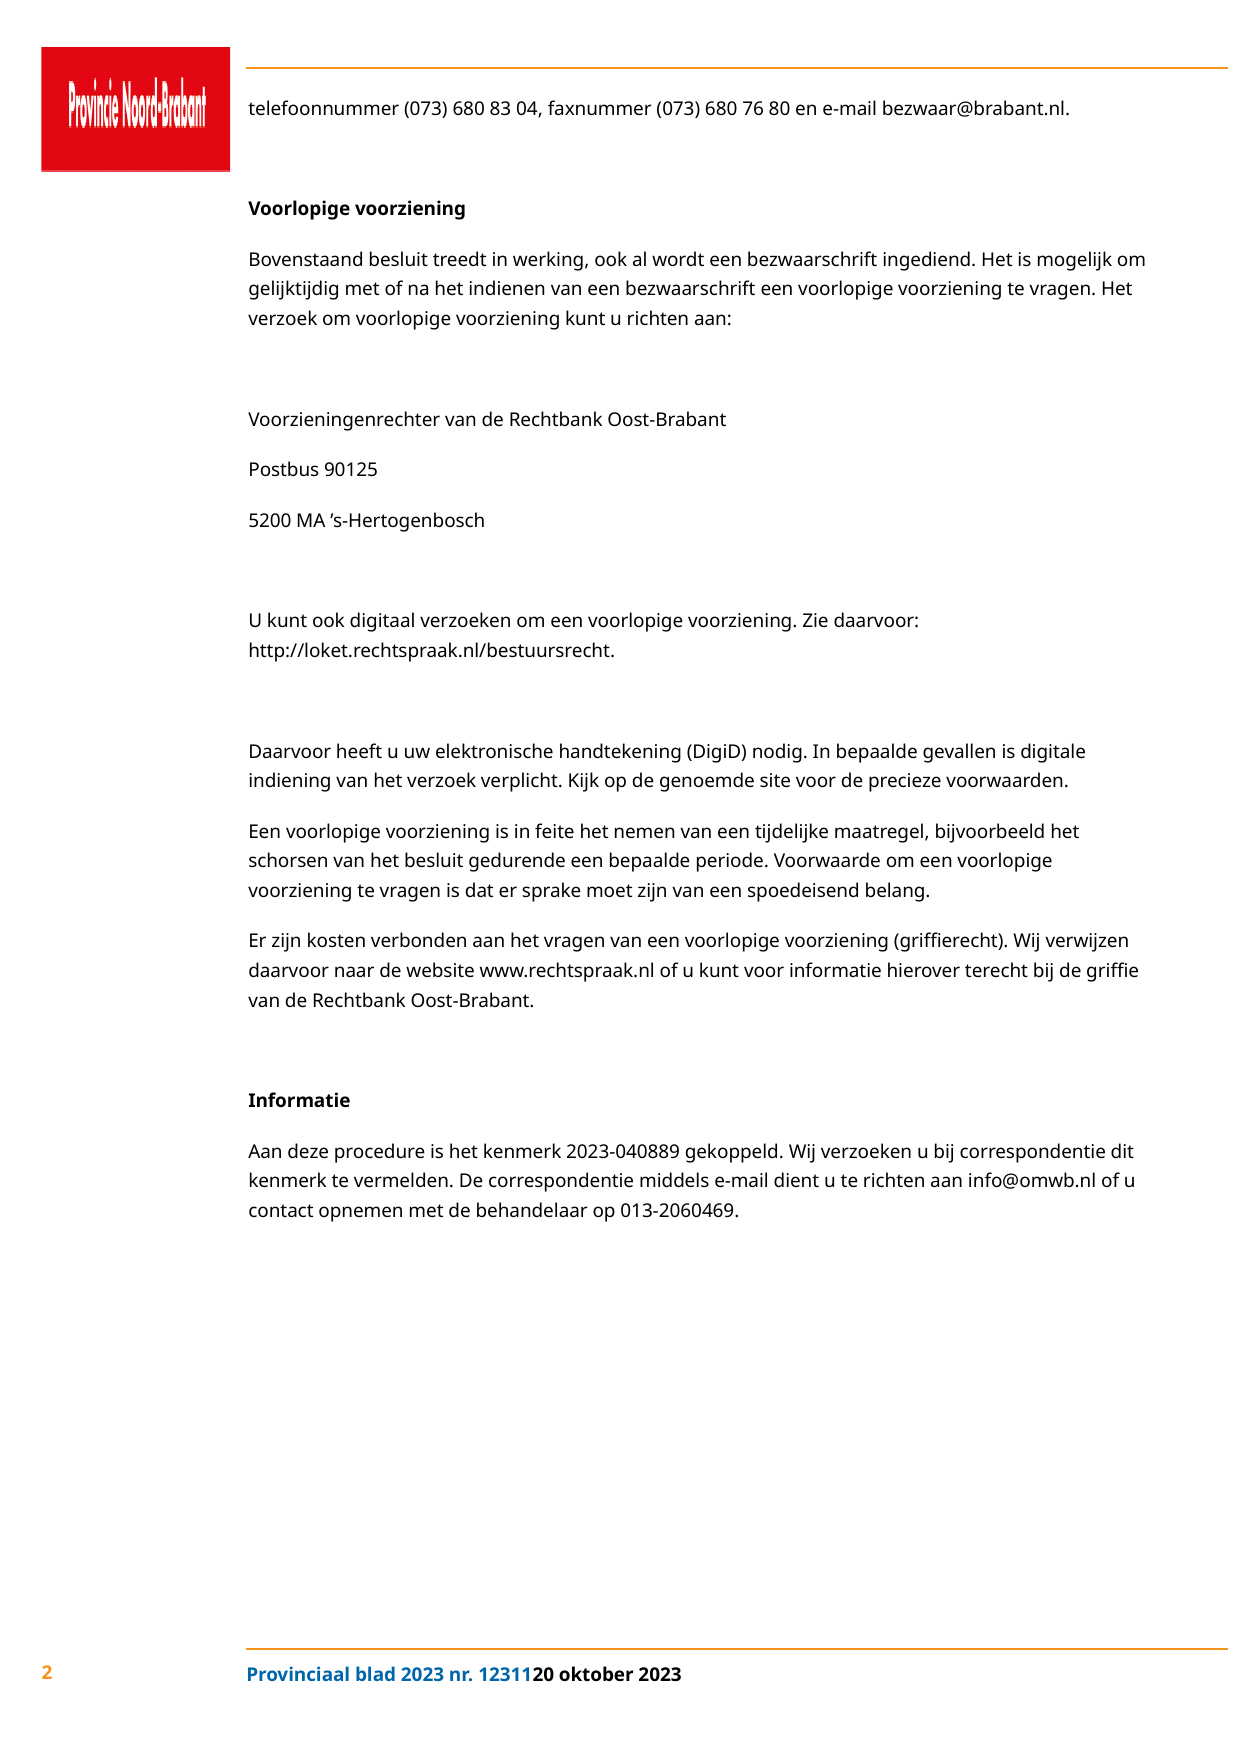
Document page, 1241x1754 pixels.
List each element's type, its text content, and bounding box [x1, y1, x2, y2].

text U kunt ook digitaal verzoeken om een voorlopige voorziening. Zie daarvoor: http://loket.rechtspraak.nl/bestuursrecht. [248, 608, 1152, 663]
picture [41, 47, 231, 172]
text Aan deze procedure is het kenmerk 2023-040889 gekoppeld. Wij verzoeken u bij correspondentie dit kenmerk te vermelden. De correspondentie middels e-mail dient u te richten aan info@omwb.nl of u contact opnemen met de behandelaar op 013-2060469. [248, 1138, 1152, 1223]
text telefoonnummer (073) 680 83 04, faxnummer (073) 680 76 80 en e-mail bezwaar@brabant.nl. [248, 95, 1152, 121]
text Er zijn kosten verbonden aan het vragen van een voorlopige voorziening (griffierecht). Wij verwijzen daarvoor naar de website www.rechtspraak.nl of u kunt voor informatie hierover terecht bij de griffie van de Rechtbank Oost-Brabant. [248, 928, 1152, 1013]
text Bovenstaand besluit treedt in werking, ook al wordt een bezwaarschrift ingediend. Het is mogelijk om gelijktijdig met of na het indienen van een bezwaarschrift een voorlopige voorziening te vragen. Het verzoek om voorlopige voorziening kunt u richten aan: [248, 246, 1152, 331]
text Daarvoor heeft u uw elektronische handtekening (DigiD) nodig. In bepaalde gevallen is digitale indiening van het verzoek verplicht. Kijk op de genoemde site voor de precieze voorwaarden. [248, 738, 1152, 793]
text Een voorlopige voorziening is in feite het nemen van een tijdelijke maatregel, bijvoorbeeld het schorsen van het besluit gedurende een bepaalde periode. Voorwaarde om een voorlopige voorziening te vragen is dat er sprake moet zijn van een spoedeisend belang. [248, 818, 1152, 903]
text Informatie [248, 1088, 1152, 1113]
text Postbus 90125 [248, 456, 1152, 482]
text Voorlopige voorziening [248, 196, 1152, 221]
text Voorzieningenrechter van de Rechtbank Oost-Brabant [248, 406, 1152, 432]
text 5200 MA ’s-Hertogenbosch [248, 507, 1152, 533]
